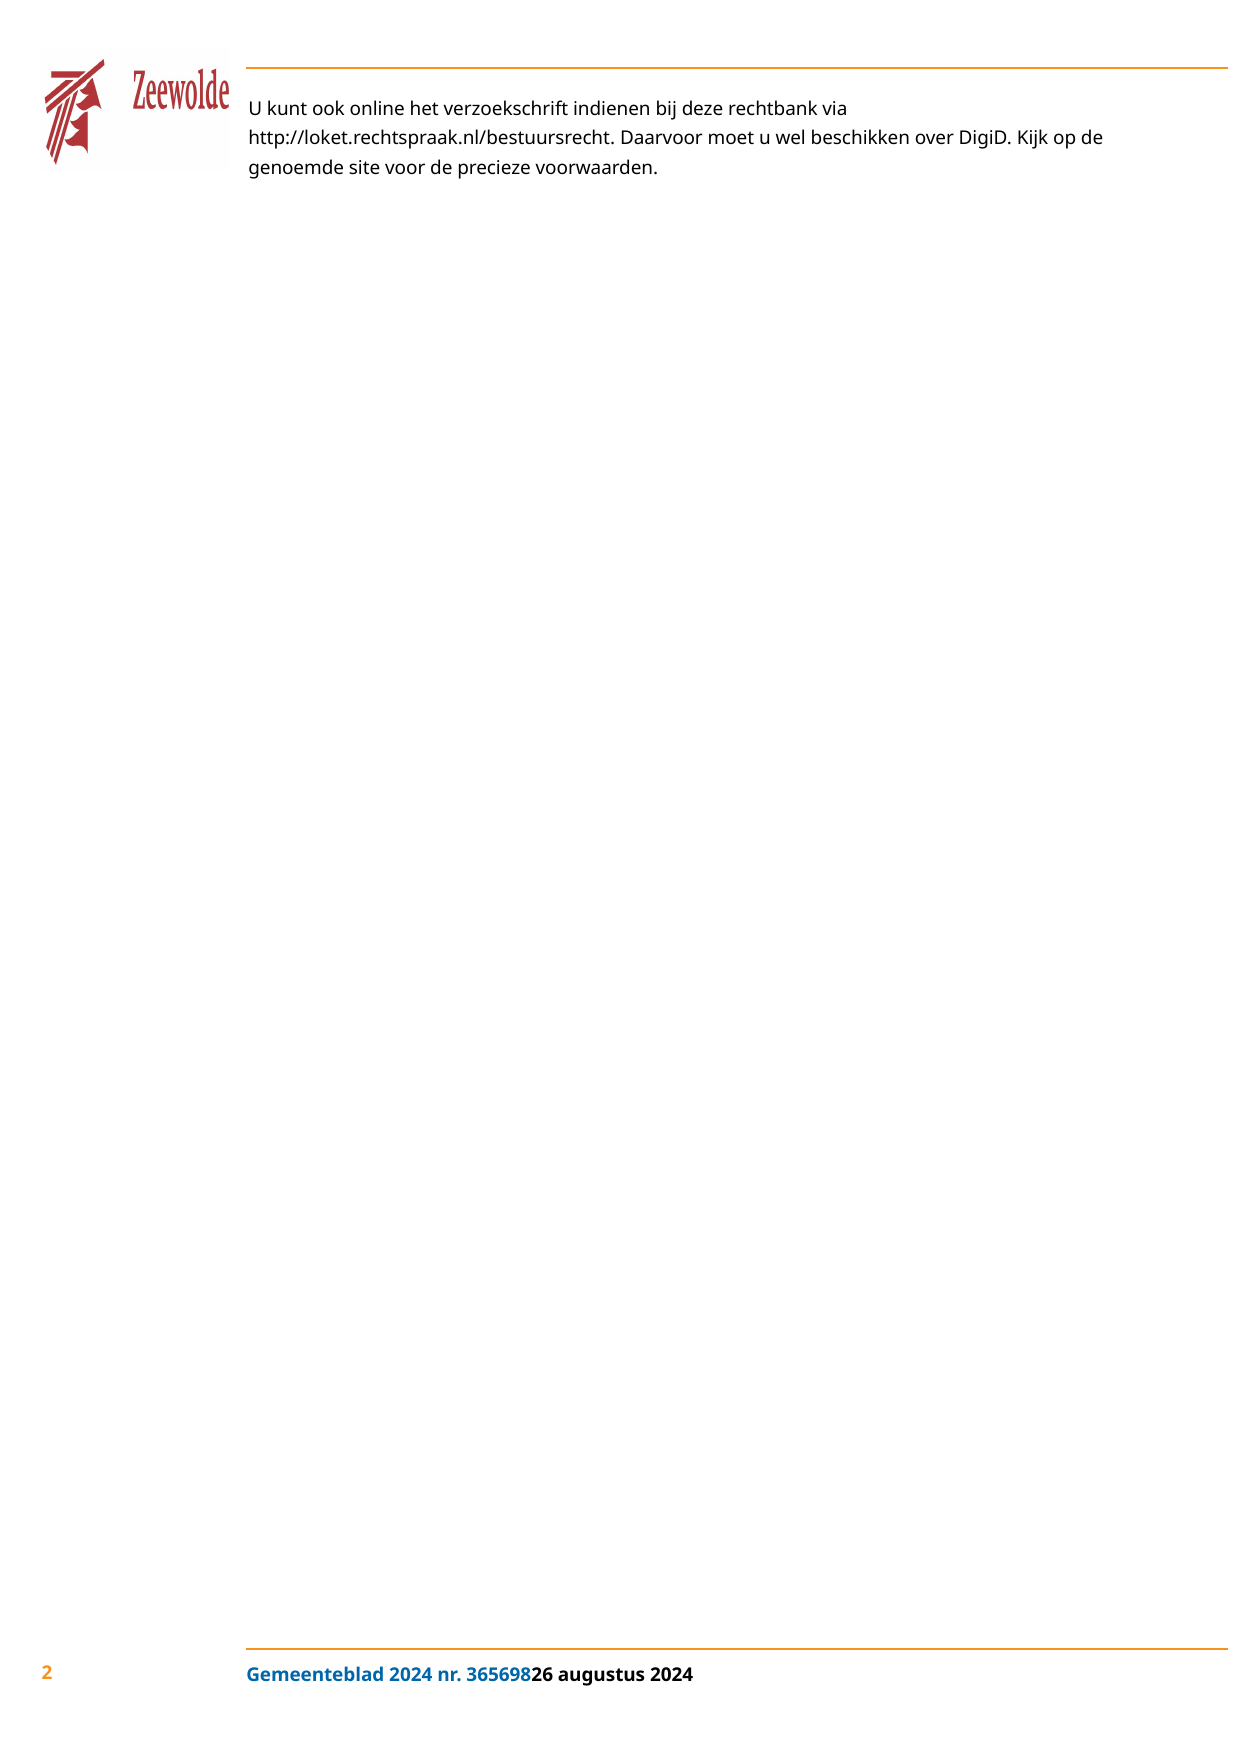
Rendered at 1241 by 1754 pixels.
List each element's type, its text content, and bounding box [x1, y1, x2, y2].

text U kunt ook online het verzoekschrift indienen bij deze rechtbank via http://loket.rechtspraak.nl/bestuursrecht. Daarvoor moet u wel beschikken over DigiD. Kijk op de genoemde site voor de precieze voorwaarden. [248, 95, 1152, 180]
picture [41, 47, 231, 172]
